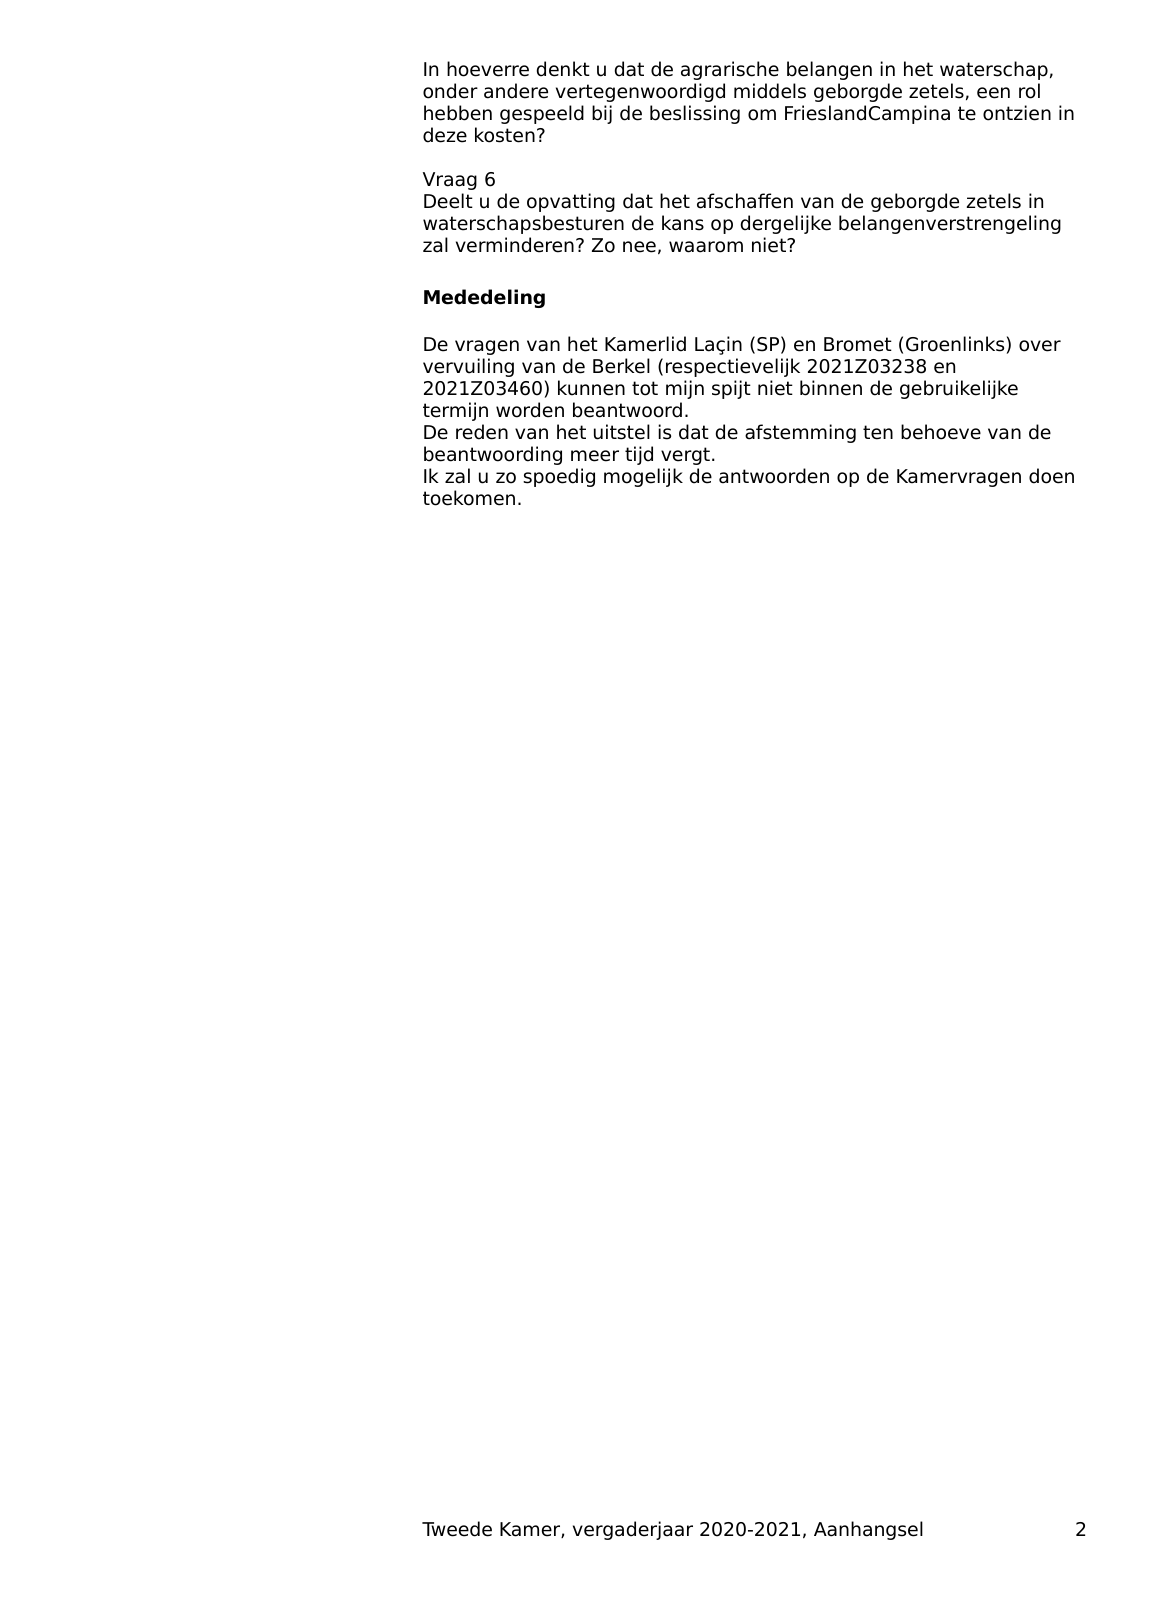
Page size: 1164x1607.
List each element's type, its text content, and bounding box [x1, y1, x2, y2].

text Deelt u de opvatting dat het afschaffen van de geborgde zetels in waterschapsbesturen de kans op dergelijke belangenverstrengeling zal verminderen? Zo nee, waarom niet? [422, 191, 1087, 257]
text De reden van het uitstel is dat de afstemming ten behoeve van de beantwoording meer tijd vergt. [422, 422, 1087, 466]
subtitle Mededeling [422, 287, 1087, 309]
text In hoeverre denkt u dat de agrarische belangen in het waterschap, onder andere vertegenwoordigd middels geborgde zetels, een rol hebben gespeeld bij de beslissing om FrieslandCampina te ontzien in deze kosten? [422, 59, 1087, 147]
text De vragen van het Kamerlid Laçin (SP) en Bromet (Groenlinks) over vervuiling van de Berkel (respectievelijk 2021Z03238 en 2021Z03460) kunnen tot mijn spijt niet binnen de gebruikelijke termijn worden beantwoord. [422, 334, 1087, 422]
text Ik zal u zo spoedig mogelijk de antwoorden op de Kamervragen doen toekomen. [422, 466, 1087, 510]
text Vraag 6 [422, 169, 1087, 191]
